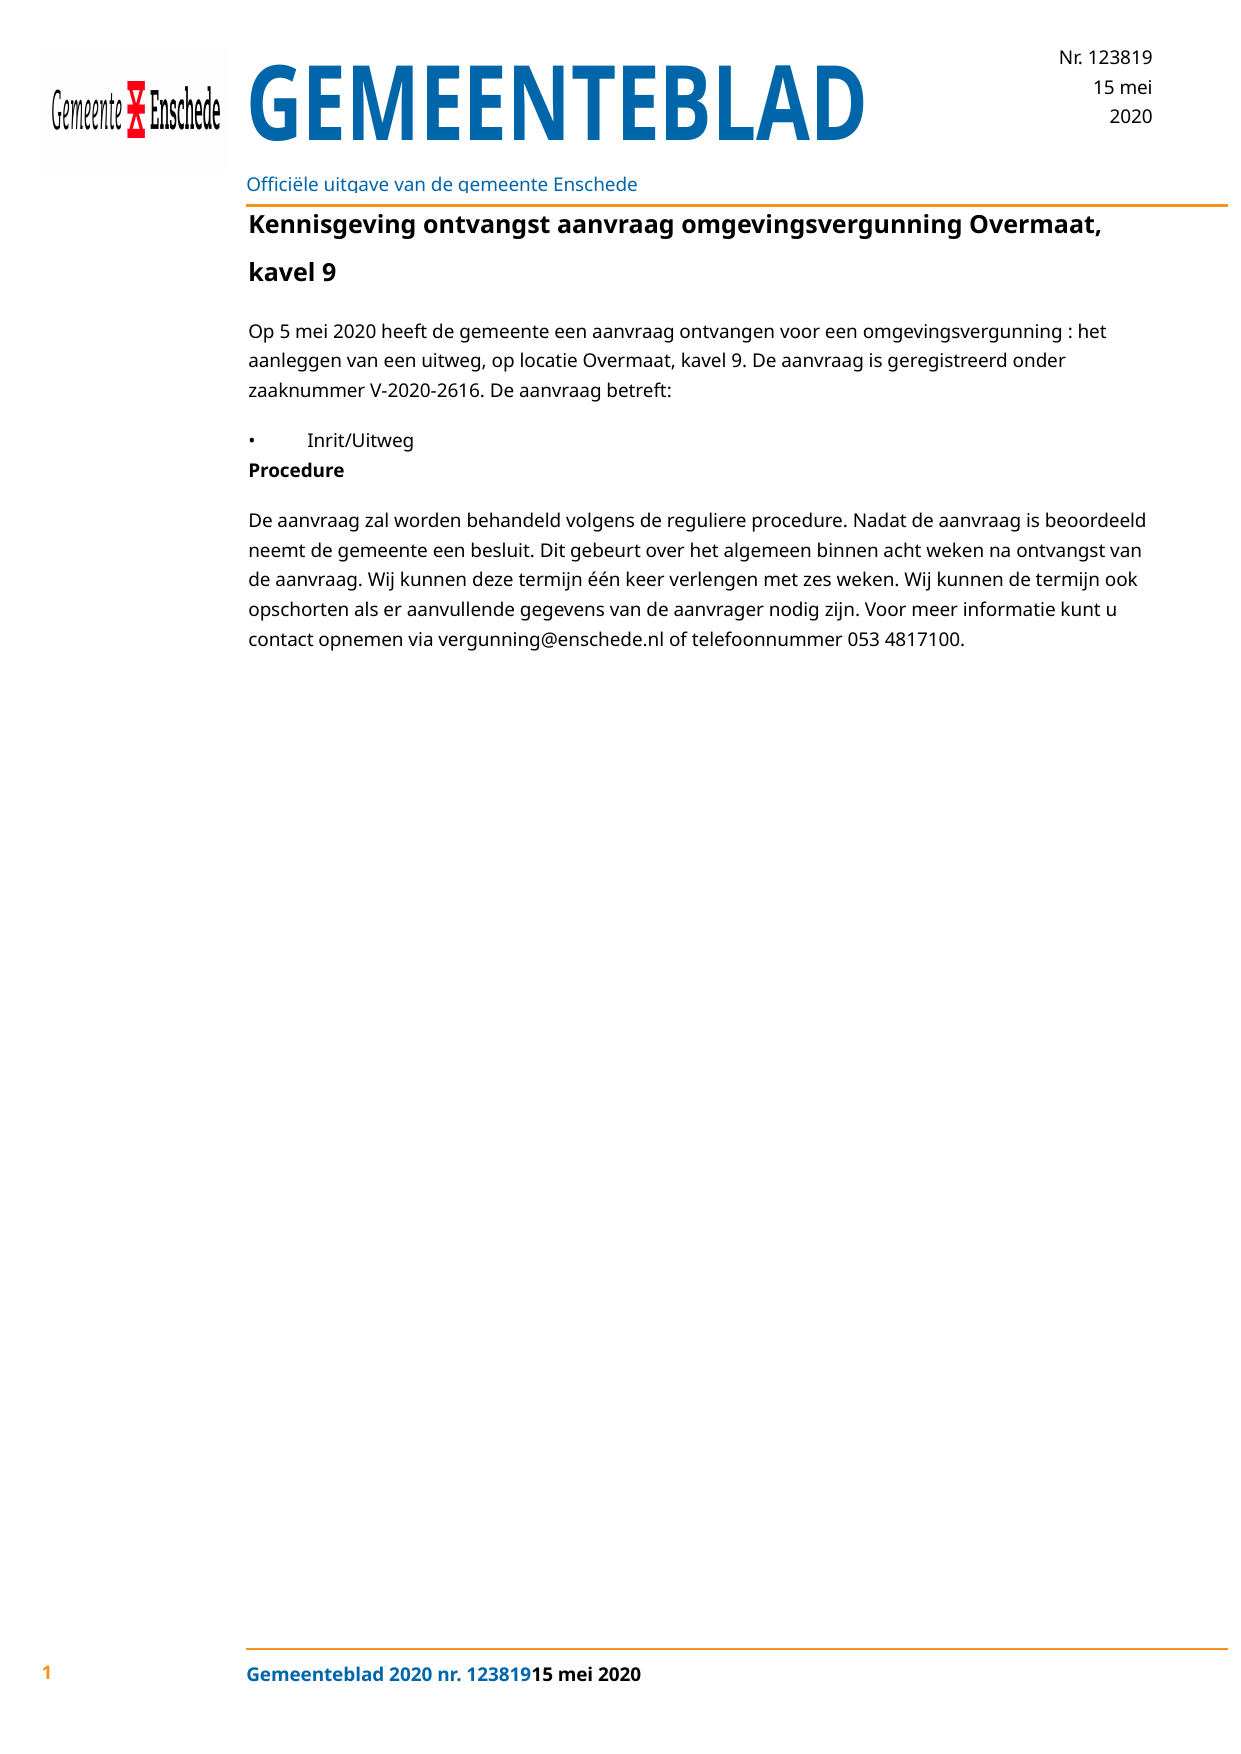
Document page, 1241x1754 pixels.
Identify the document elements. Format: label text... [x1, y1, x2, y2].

text Procedure [248, 457, 1152, 483]
list Inrit/Uitweg [248, 427, 1152, 453]
text De aanvraag zal worden behandeld volgens de reguliere procedure. Nadat de aanvraag is beoordeeld neemt de gemeente een besluit. Dit gebeurt over het algemeen binnen acht weken na ontvangst van de aanvraag. Wij kunnen deze termijn één keer verlengen met zes weken. Wij kunnen de termijn ook opschorten als er aanvullende gegevens van de aanvrager nodig zijn. Voor meer informatie kunt u contact opnemen via vergunning@enschede.nl of telefoonnummer 053 4817100. [248, 507, 1152, 652]
text Op 5 mei 2020 heeft de gemeente een aanvraag ontvangen voor een omgevingsvergunning : het aanleggen van een uitweg, op locatie Overmaat, kavel 9. De aanvraag is geregistreerd onder zaaknummer V-2020-2616. De aanvraag betreft: [248, 318, 1152, 403]
picture [41, 47, 231, 172]
text Kennisgeving ontvangst aanvraag omgevingsvergunning Overmaat, kavel 9 [248, 207, 1152, 288]
